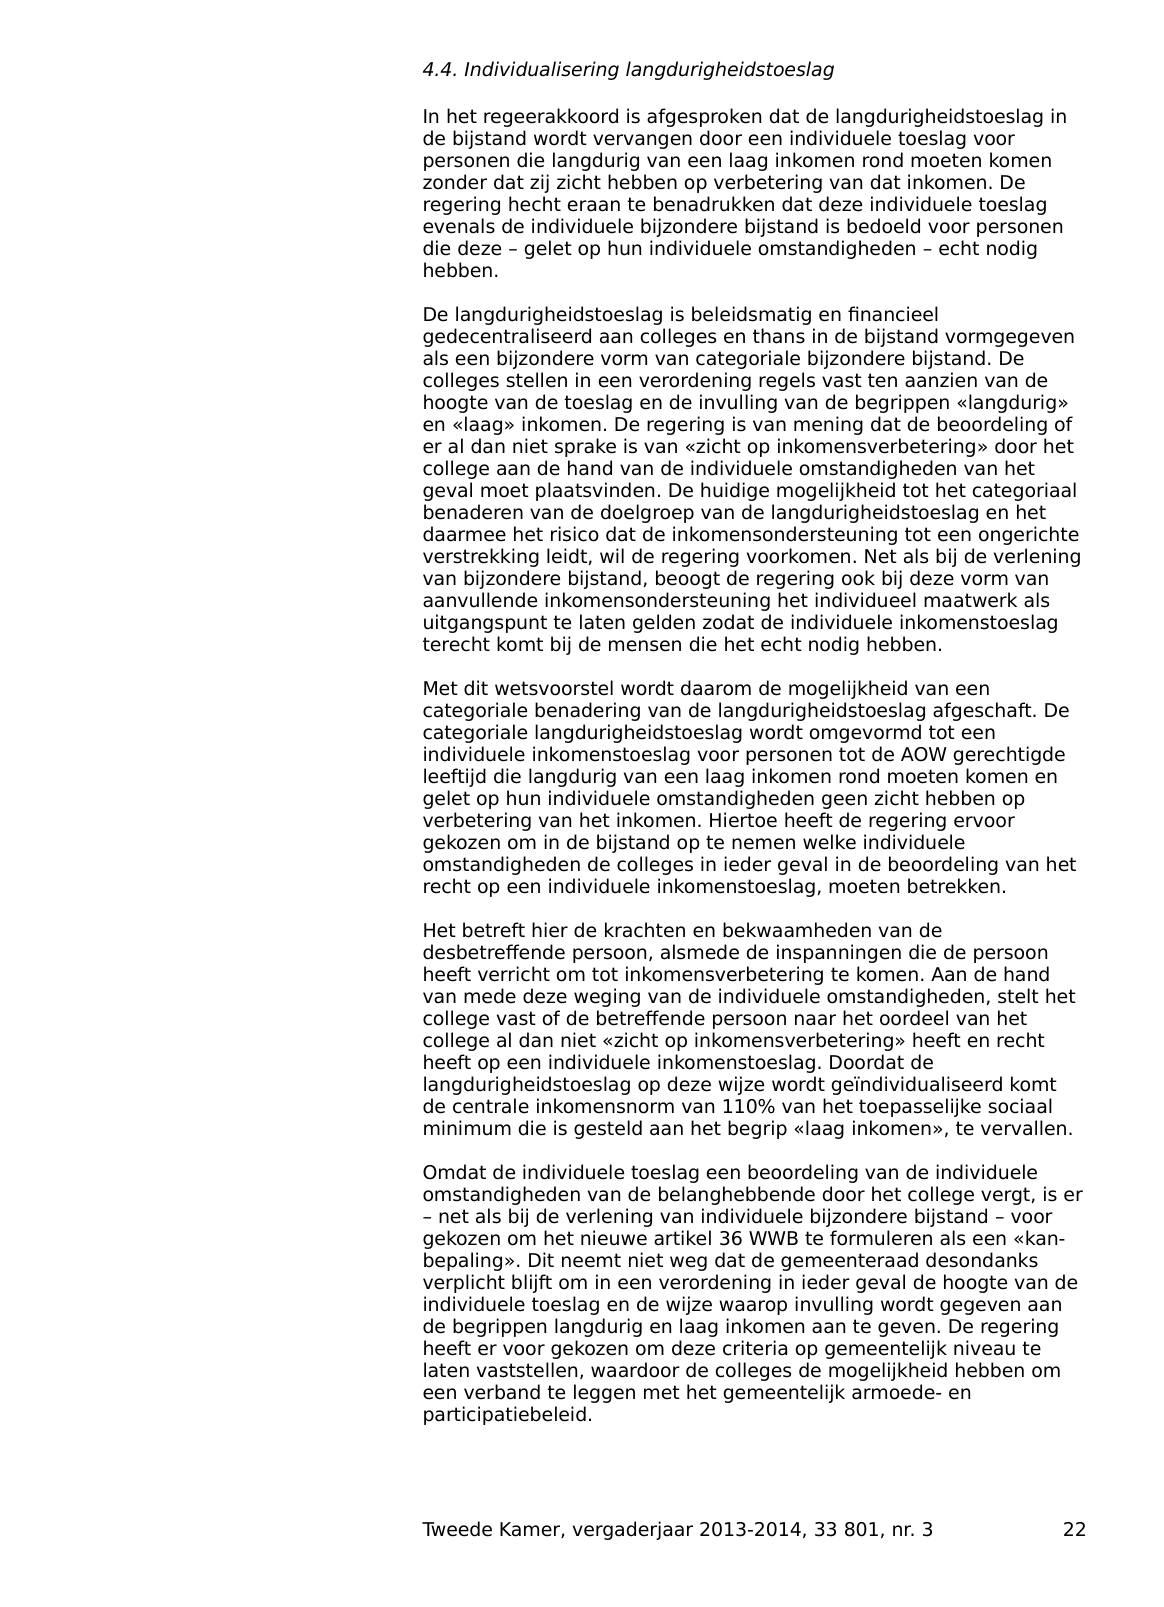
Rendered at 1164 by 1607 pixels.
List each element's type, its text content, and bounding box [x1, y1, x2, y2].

text De langdurigheidstoeslag is beleidsmatig en financieel gedecentraliseerd aan colleges en thans in de bijstand vormgegeven als een bijzondere vorm van categoriale bijzondere bijstand. De colleges stellen in een verordening regels vast ten aanzien van de hoogte van de toeslag en de invulling van de begrippen «langdurig» en «laag» inkomen. De regering is van mening dat de beoordeling of er al dan niet sprake is van «zicht op inkomensverbetering» door het college aan de hand van de individuele omstandigheden van het geval moet plaatsvinden. De huidige mogelijkheid tot het categoriaal benaderen van de doelgroep van de langdurigheidstoeslag en het daarmee het risico dat de inkomensondersteuning tot een ongerichte verstrekking leidt, wil de regering voorkomen. Net als bij de verlening van bijzondere bijstand, beoogt de regering ook bij deze vorm van aanvullende inkomensondersteuning het individueel maatwerk als uitgangspunt te laten gelden zodat de individuele inkomenstoeslag terecht komt bij de mensen die het echt nodig hebben. [422, 304, 1087, 656]
text Met dit wetsvoorstel wordt daarom de mogelijkheid van een categoriale benadering van de langdurigheidstoeslag afgeschaft. De categoriale langdurigheidstoeslag wordt omgevormd tot een individuele inkomenstoeslag voor personen tot de AOW gerechtigde leeftijd die langdurig van een laag inkomen rond moeten komen en gelet op hun individuele omstandigheden geen zicht hebben op verbetering van het inkomen. Hiertoe heeft de regering ervoor gekozen om in de bijstand op te nemen welke individuele omstandigheden de colleges in ieder geval in de beoordeling van het recht op een individuele inkomenstoeslag, moeten betrekken. [422, 678, 1087, 898]
subtitle 4.4. Individualisering langdurigheidstoeslag [422, 59, 1087, 81]
text Het betreft hier de krachten en bekwaamheden van de desbetreffende persoon, alsmede de inspanningen die de persoon heeft verricht om tot inkomensverbetering te komen. Aan de hand van mede deze weging van de individuele omstandigheden, stelt het college vast of de betreffende persoon naar het oordeel van het college al dan niet «zicht op inkomensverbetering» heeft en recht heeft op een individuele inkomenstoeslag. Doordat de langdurigheidstoeslag op deze wijze wordt geïndividualiseerd komt de centrale inkomensnorm van 110% van het toepasselijke sociaal minimum die is gesteld aan het begrip «laag inkomen», te vervallen. [422, 920, 1087, 1140]
text Omdat de individuele toeslag een beoordeling van de individuele omstandigheden van de belanghebbende door het college vergt, is er – net als bij de verlening van individuele bijzondere bijstand – voor gekozen om het nieuwe artikel 36 WWB te formuleren als een «kan-bepaling». Dit neemt niet weg dat de gemeenteraad desondanks verplicht blijft om in een verordening in ieder geval de hoogte van de individuele toeslag en de wijze waarop invulling wordt gegeven aan de begrippen langdurig en laag inkomen aan te geven. De regering heeft er voor gekozen om deze criteria op gemeentelijk niveau te laten vaststellen, waardoor de colleges de mogelijkheid hebben om een verband te leggen met het gemeentelijk armoede- en participatiebeleid. [422, 1162, 1087, 1426]
text In het regeerakkoord is afgesproken dat de langdurigheidstoeslag in de bijstand wordt vervangen door een individuele toeslag voor personen die langdurig van een laag inkomen rond moeten komen zonder dat zij zicht hebben op verbetering van dat inkomen. De regering hecht eraan te benadrukken dat deze individuele toeslag evenals de individuele bijzondere bijstand is bedoeld voor personen die deze – gelet op hun individuele omstandigheden – echt nodig hebben. [422, 106, 1087, 282]
